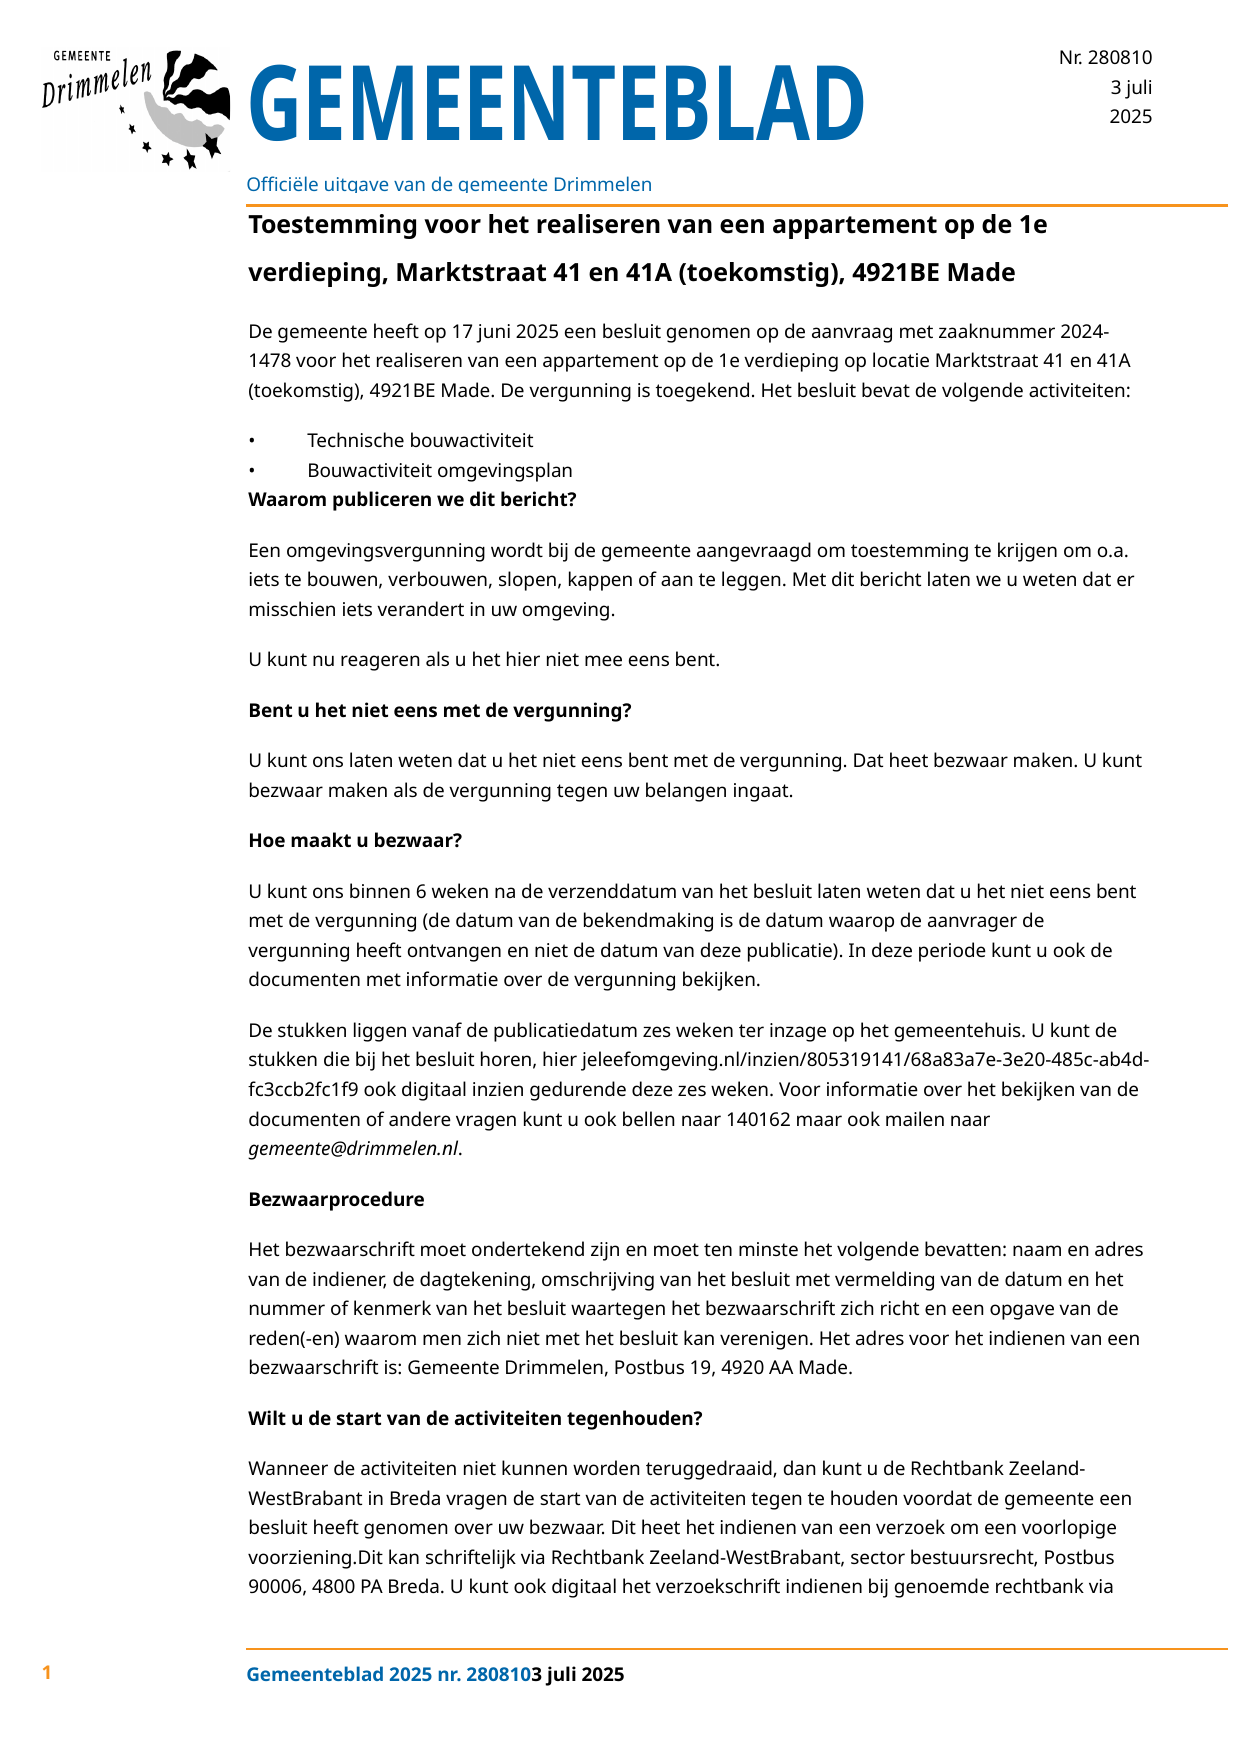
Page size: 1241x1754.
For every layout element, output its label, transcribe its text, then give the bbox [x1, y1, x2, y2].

text Het bezwaarschrift moet ondertekend zijn en moet ten minste het volgende bevatten: naam en adres van de indiener, de dagtekening, omschrijving van het besluit met vermelding van de datum en het nummer of kenmerk van het besluit waartegen het bezwaarschrift zich richt en een opgave van de reden(-en) waarom men zich niet met het besluit kan verenigen. Het adres voor het indienen van een bezwaarschrift is: Gemeente Drimmelen, Postbus 19, 4920 AA Made. [248, 1236, 1152, 1380]
text Hoe maakt u bezwaar? [248, 827, 1152, 853]
list Bouwactiviteit omgevingsplan [248, 457, 1152, 483]
text Bezwaarprocedure [248, 1186, 1152, 1212]
picture [41, 47, 231, 172]
text U kunt nu reageren als u het hier niet mee eens bent. [248, 647, 1152, 672]
text Een omgevingsvergunning wordt bij de gemeente aangevraagd om toestemming te krijgen om o.a. iets te bouwen, verbouwen, slopen, kappen of aan te leggen. Met dit bericht laten we u weten dat er misschien iets verandert in uw omgeving. [248, 537, 1152, 622]
text Bent u het niet eens met de vergunning? [248, 697, 1152, 723]
text Waarom publiceren we dit bericht? [248, 487, 1152, 512]
text Wilt u de start van de activiteiten tegenhouden? [248, 1405, 1152, 1431]
text U kunt ons binnen 6 weken na de verzenddatum van het besluit laten weten dat u het niet eens bent met de vergunning (de datum van de bekendmaking is de datum waarop de aanvrager de vergunning heeft ontvangen en niet de datum van deze publicatie). In deze periode kunt u ook de documenten met informatie over de vergunning bekijken. [248, 878, 1152, 992]
text De gemeente heeft op 17 juni 2025 een besluit genomen op de aanvraag met zaaknummer 2024-1478 voor het realiseren van een appartement op de 1e verdieping op locatie Marktstraat 41 en 41A (toekomstig), 4921BE Made. De vergunning is toegekend. Het besluit bevat de volgende activiteiten: [248, 318, 1152, 403]
list Technische bouwactiviteit [248, 427, 1152, 453]
text Toestemming voor het realiseren van een appartement op de 1e verdieping, Marktstraat 41 en 41A (toekomstig), 4921BE Made [248, 207, 1152, 288]
text U kunt ons laten weten dat u het niet eens bent met de vergunning. Dat heet bezwaar maken. U kunt bezwaar maken als de vergunning tegen uw belangen ingaat. [248, 747, 1152, 803]
text De stukken liggen vanaf de publicatiedatum zes weken ter inzage op het gemeentehuis. U kunt de stukken die bij het besluit horen, hier jeleefomgeving.nl/inzien/805319141/68a83a7e-3e20-485c-ab4d-fc3ccb2fc1f9 ook digitaal inzien gedurende deze zes weken. Voor informatie over het bekijken van de documenten of andere vragen kunt u ook bellen naar 140162 maar ook mailen naar gemeente@drimmelen.nl. [248, 1017, 1152, 1161]
text Wanneer de activiteiten niet kunnen worden teruggedraaid, dan kunt u de Rechtbank Zeeland-WestBrabant in Breda vragen de start van de activiteiten tegen te houden voordat de gemeente een besluit heeft genomen over uw bezwaar. Dit heet het indienen van een verzoek om een voorlopige voorziening.Dit kan schriftelijk via Rechtbank Zeeland-WestBrabant, sector bestuursrecht, Postbus 90006, 4800 PA Breda. U kunt ook digitaal het verzoekschrift indienen bij genoemde rechtbank via [248, 1455, 1152, 1599]
